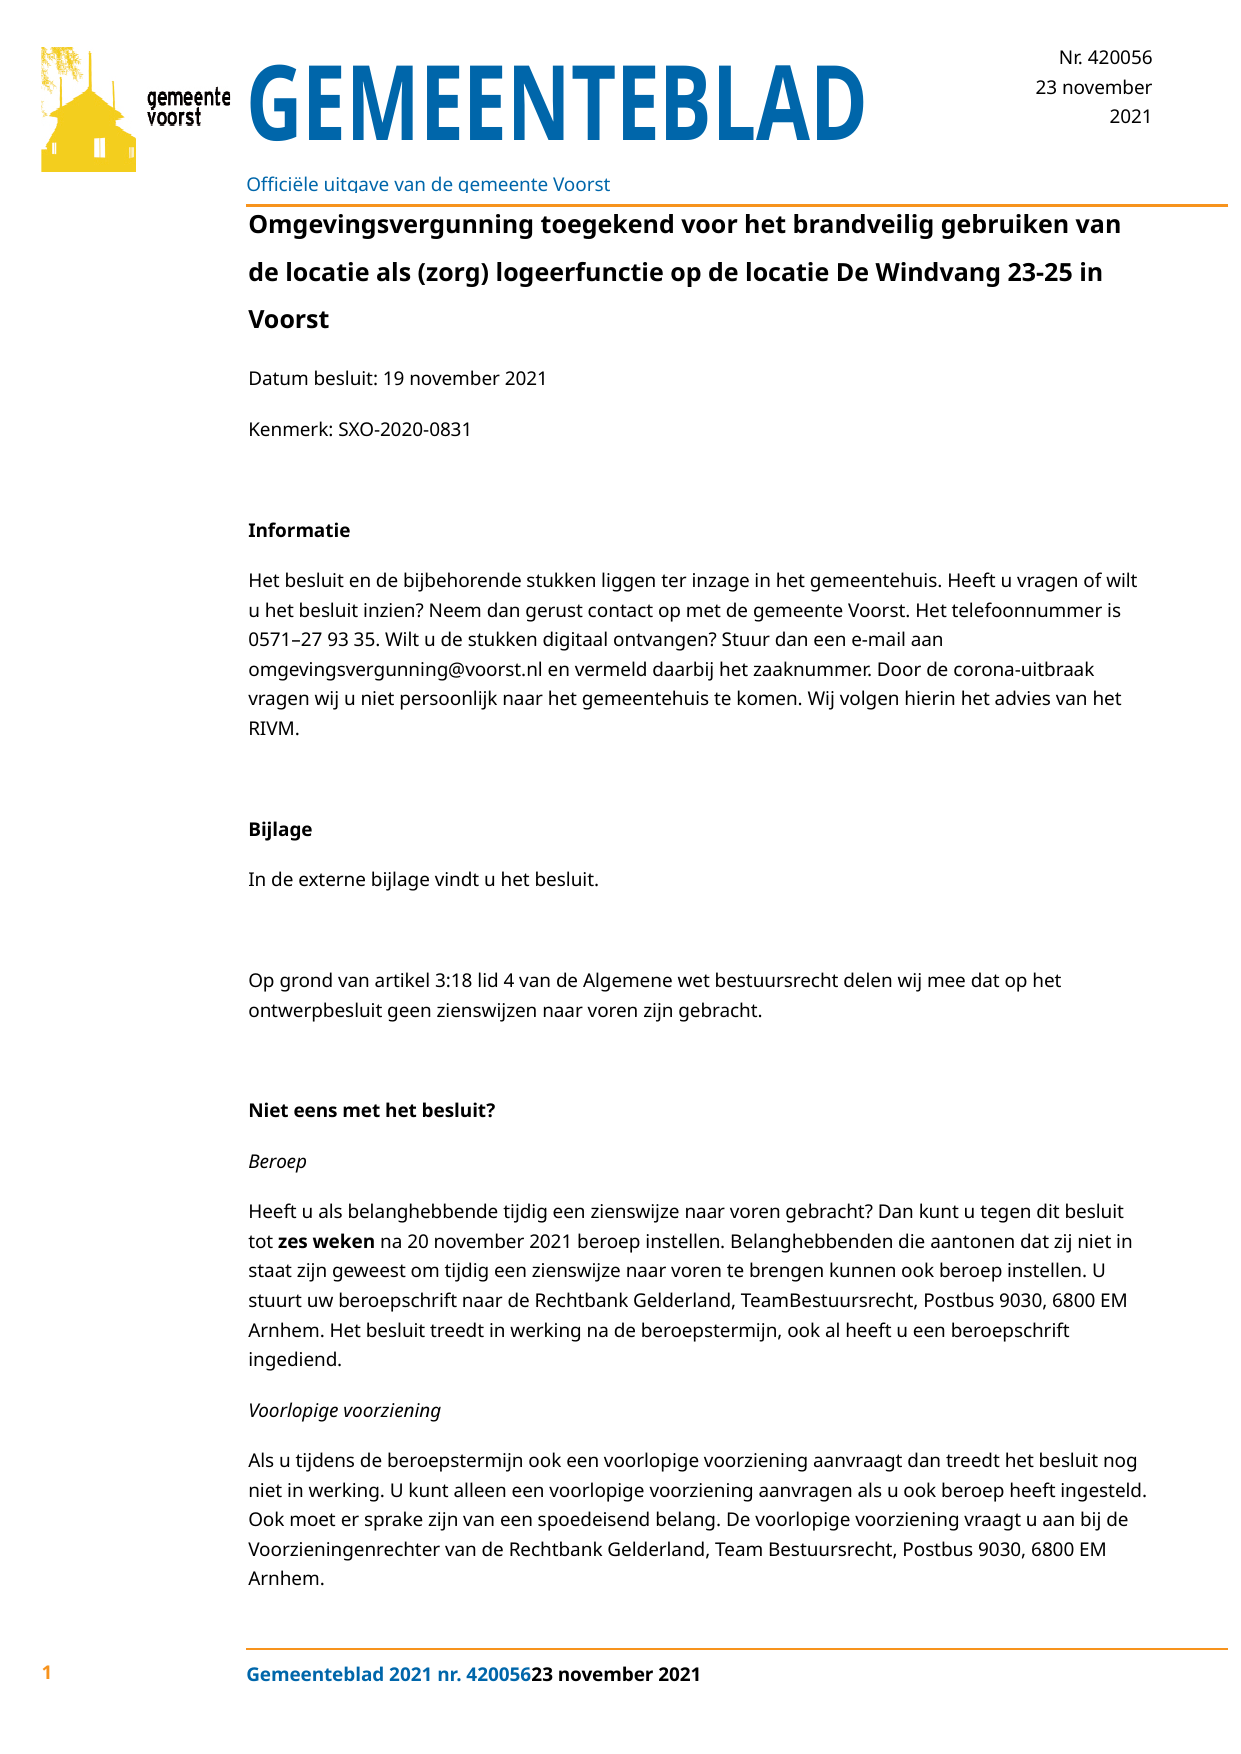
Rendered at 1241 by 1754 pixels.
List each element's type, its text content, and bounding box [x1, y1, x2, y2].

text Kenmerk: SXO-2020-0831 [248, 416, 1152, 442]
picture [41, 47, 231, 172]
text In de externe bijlage vindt u het besluit. [248, 866, 1152, 892]
text Informatie [248, 517, 1152, 542]
text Niet eens met het besluit? [248, 1098, 1152, 1123]
text Beroep [248, 1148, 1152, 1174]
text Omgevingsvergunning toegekend voor het brandveilig gebruiken van de locatie als (zorg) logeerfunctie op de locatie De Windvang 23-25 in Voorst [248, 207, 1152, 336]
text Voorlopige voorziening [248, 1397, 1152, 1422]
text Op grond van artikel 3:18 lid 4 van de Algemene wet bestuursrecht delen wij mee dat op het ontwerpbesluit geen zienswijzen naar voren zijn gebracht. [248, 967, 1152, 1022]
text Heeft u als belanghebbende tijdig een zienswijze naar voren gebracht? Dan kunt u tegen dit besluit tot zes weken na 20 november 2021 beroep instellen. Belanghebbenden die aantonen dat zij niet in staat zijn geweest om tijdig een zienswijze naar voren te brengen kunnen ook beroep instellen. U stuurt uw beroepschrift naar de Rechtbank Gelderland, TeamBestuursrecht, Postbus 9030, 6800 EM Arnhem. Het besluit treedt in werking na de beroepstermijn, ook al heeft u een beroepschrift ingediend. [248, 1198, 1152, 1372]
text Bijlage [248, 816, 1152, 842]
text Datum besluit: 19 november 2021 [248, 366, 1152, 391]
text Als u tijdens de beroepstermijn ook een voorlopige voorziening aanvraagt dan treedt het besluit nog niet in werking. U kunt alleen een voorlopige voorziening aanvragen als u ook beroep heeft ingesteld. Ook moet er sprake zijn van een spoedeisend belang. De voorlopige voorziening vraagt u aan bij de Voorzieningenrechter van de Rechtbank Gelderland, Team Bestuursrecht, Postbus 9030, 6800 EM Arnhem. [248, 1447, 1152, 1591]
text Het besluit en de bijbehorende stukken liggen ter inzage in het gemeentehuis. Heeft u vragen of wilt u het besluit inzien? Neem dan gerust contact op met de gemeente Voorst. Het telefoonnummer is 0571–27 93 35. Wilt u de stukken digitaal ontvangen? Stuur dan een e-mail aan omgevingsvergunning@voorst.nl en vermeld daarbij het zaaknummer. Door de corona-uitbraak vragen wij u niet persoonlijk naar het gemeentehuis te komen. Wij volgen hierin het advies van het RIVM. [248, 567, 1152, 741]
